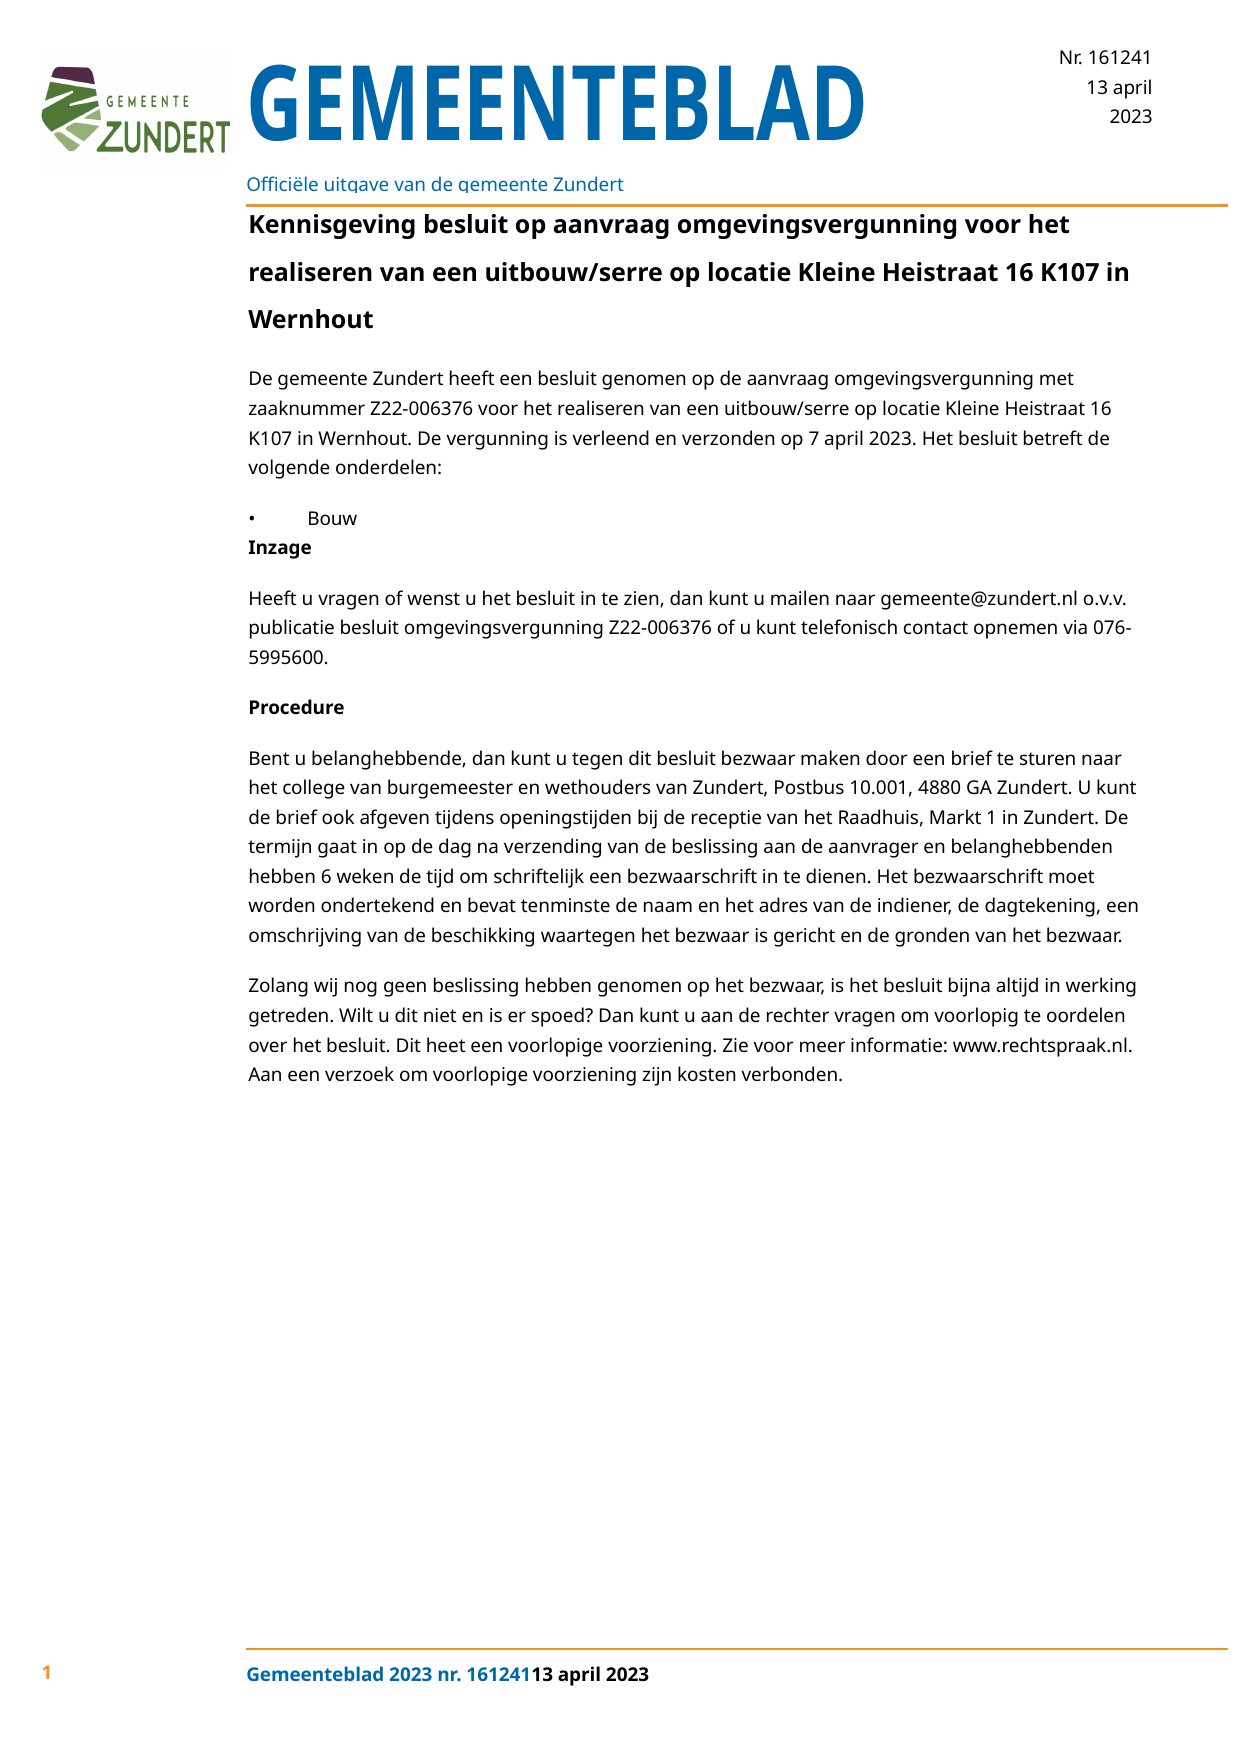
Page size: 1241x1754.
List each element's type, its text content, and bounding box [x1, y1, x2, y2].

text Heeft u vragen of wenst u het besluit in te zien, dan kunt u mailen naar gemeente@zundert.nl o.v.v. publicatie besluit omgevingsvergunning Z22-006376 of u kunt telefonisch contact opnemen via 076-5995600. [248, 585, 1152, 669]
text De gemeente Zundert heeft een besluit genomen op de aanvraag omgevingsvergunning met zaaknummer Z22-006376 voor het realiseren van een uitbouw/serre op locatie Kleine Heistraat 16 K107 in Wernhout. De vergunning is verleend en verzonden op 7 april 2023. Het besluit betreft de volgende onderdelen: [248, 366, 1152, 480]
text Bent u belanghebbende, dan kunt u tegen dit besluit bezwaar maken door een brief te sturen naar het college van burgemeester en wethouders van Zundert, Postbus 10.001, 4880 GA Zundert. U kunt de brief ook afgeven tijdens openingstijden bij de receptie van het Raadhuis, Markt 1 in Zundert. De termijn gaat in op de dag na verzending van de beslissing aan de aanvrager en belanghebbenden hebben 6 weken de tijd om schriftelijk een bezwaarschrift in te dienen. Het bezwaarschrift moet worden ondertekend en bevat tenminste de naam en het adres van de indiener, de dagtekening, een omschrijving van de beschikking waartegen het bezwaar is gericht en de gronden van het bezwaar. [248, 745, 1152, 948]
picture [41, 47, 231, 172]
text Zolang wij nog geen beslissing hebben genomen op het bezwaar, is het besluit bijna altijd in werking getreden. Wilt u dit niet en is er spoed? Dan kunt u aan de rechter vragen om voorlopig te oordelen over het besluit. Dit heet een voorlopige voorziening. Zie voor meer informatie: www.rechtspraak.nl. Aan een verzoek om voorlopige voorziening zijn kosten verbonden. [248, 973, 1152, 1087]
text Procedure [248, 694, 1152, 720]
text Kennisgeving besluit op aanvraag omgevingsvergunning voor het realiseren van een uitbouw/serre op locatie Kleine Heistraat 16 K107 in Wernhout [248, 207, 1152, 336]
text Inzage [248, 534, 1152, 560]
list Bouw [248, 505, 1152, 530]
